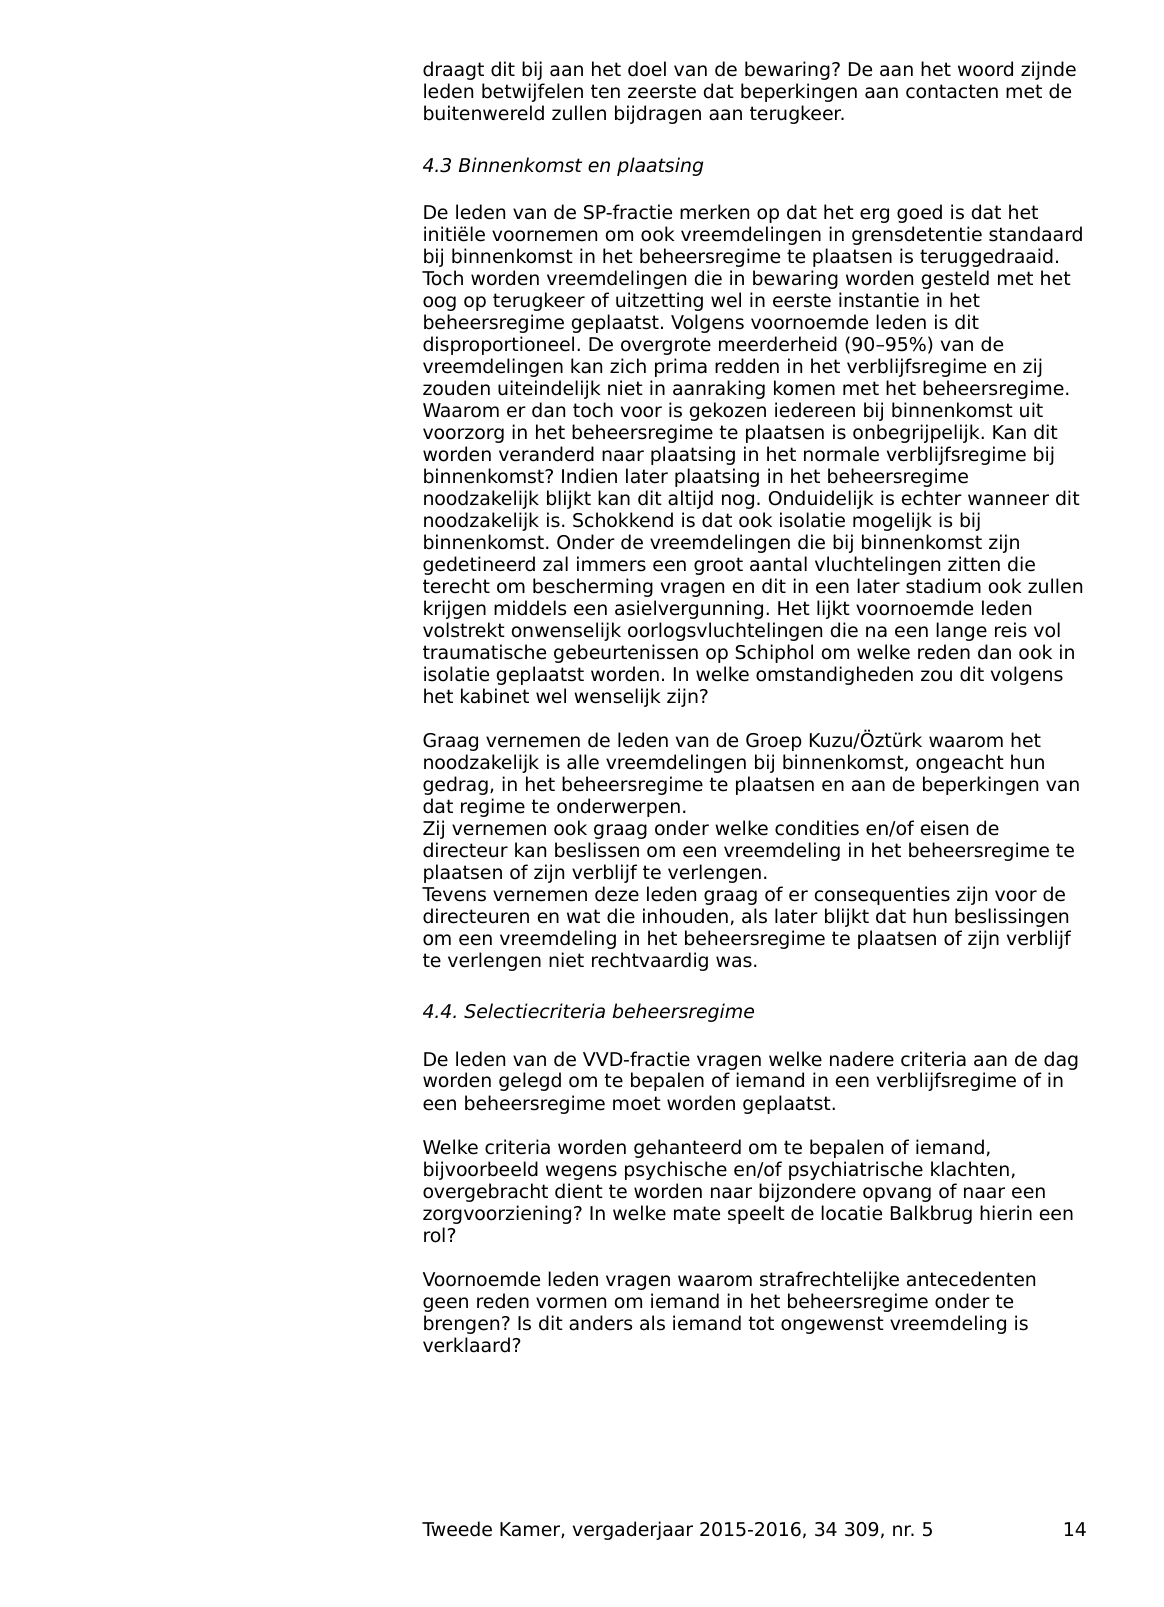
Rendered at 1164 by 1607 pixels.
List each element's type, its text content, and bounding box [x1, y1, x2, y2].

text Voornoemde leden vragen waarom strafrechtelijke antecedenten geen reden vormen om iemand in het beheersregime onder te brengen? Is dit anders als iemand tot ongewenst vreemdeling is verklaard? [422, 1269, 1087, 1357]
text Tevens vernemen deze leden graag of er consequenties zijn voor de directeuren en wat die inhouden, als later blijkt dat hun beslissingen om een vreemdeling in het beheersregime te plaatsen of zijn verblijf te verlengen niet rechtvaardig was. [422, 883, 1087, 971]
text De leden van de VVD-fractie vragen welke nadere criteria aan de dag worden gelegd om te bepalen of iemand in een verblijfsregime of in een beheersregime moet worden geplaatst. [422, 1048, 1087, 1114]
text Zij vernemen ook graag onder welke condities en/of eisen de directeur kan beslissen om een vreemdeling in het beheersregime te plaatsen of zijn verblijf te verlengen. [422, 818, 1087, 883]
text De leden van de SP-fractie merken op dat het erg goed is dat het initiële voornemen om ook vreemdelingen in grensdetentie standaard bij binnenkomst in het beheersregime te plaatsen is teruggedraaid. Toch worden vreemdelingen die in bewaring worden gesteld met het oog op terugkeer of uitzetting wel in eerste instantie in het beheersregime geplaatst. Volgens voornoemde leden is dit disproportioneel. De overgrote meerderheid (90–95%) van de vreemdelingen kan zich prima redden in het verblijfsregime en zij zouden uiteindelijk niet in aanraking komen met het beheersregime. Waarom er dan toch voor is gekozen iedereen bij binnenkomst uit voorzorg in het beheersregime te plaatsen is onbegrijpelijk. Kan dit worden veranderd naar plaatsing in het normale verblijfsregime bij binnenkomst? Indien later plaatsing in het beheersregime noodzakelijk blijkt kan dit altijd nog. Onduidelijk is echter wanneer dit noodzakelijk is. Schokkend is dat ook isolatie mogelijk is bij binnenkomst. Onder de vreemdelingen die bij binnenkomst zijn gedetineerd zal immers een groot aantal vluchtelingen zitten die terecht om bescherming vragen en dit in een later stadium ook zullen krijgen middels een asielvergunning. Het lijkt voornoemde leden volstrekt onwenselijk oorlogsvluchtelingen die na een lange reis vol traumatische gebeurtenissen op Schiphol om welke reden dan ook in isolatie geplaatst worden. In welke omstandigheden zou dit volgens het kabinet wel wenselijk zijn? [422, 202, 1087, 707]
text Graag vernemen de leden van de Groep Kuzu/Öztürk waarom het noodzakelijk is alle vreemdelingen bij binnenkomst, ongeacht hun gedrag, in het beheersregime te plaatsen en aan de beperkingen van dat regime te onderwerpen. [422, 730, 1087, 818]
text draagt dit bij aan het doel van de bewaring? De aan het woord zijnde leden betwijfelen ten zeerste dat beperkingen aan contacten met de buitenwereld zullen bijdragen aan terugkeer. [422, 59, 1087, 125]
subtitle 4.4. Selectiecriteria beheersregime [422, 1001, 1087, 1023]
subtitle 4.3 Binnenkomst en plaatsing [422, 155, 1087, 177]
text Welke criteria worden gehanteerd om te bepalen of iemand, bijvoorbeeld wegens psychische en/of psychiatrische klachten, overgebracht dient te worden naar bijzondere opvang of naar een zorgvoorziening? In welke mate speelt de locatie Balkbrug hierin een rol? [422, 1137, 1087, 1246]
